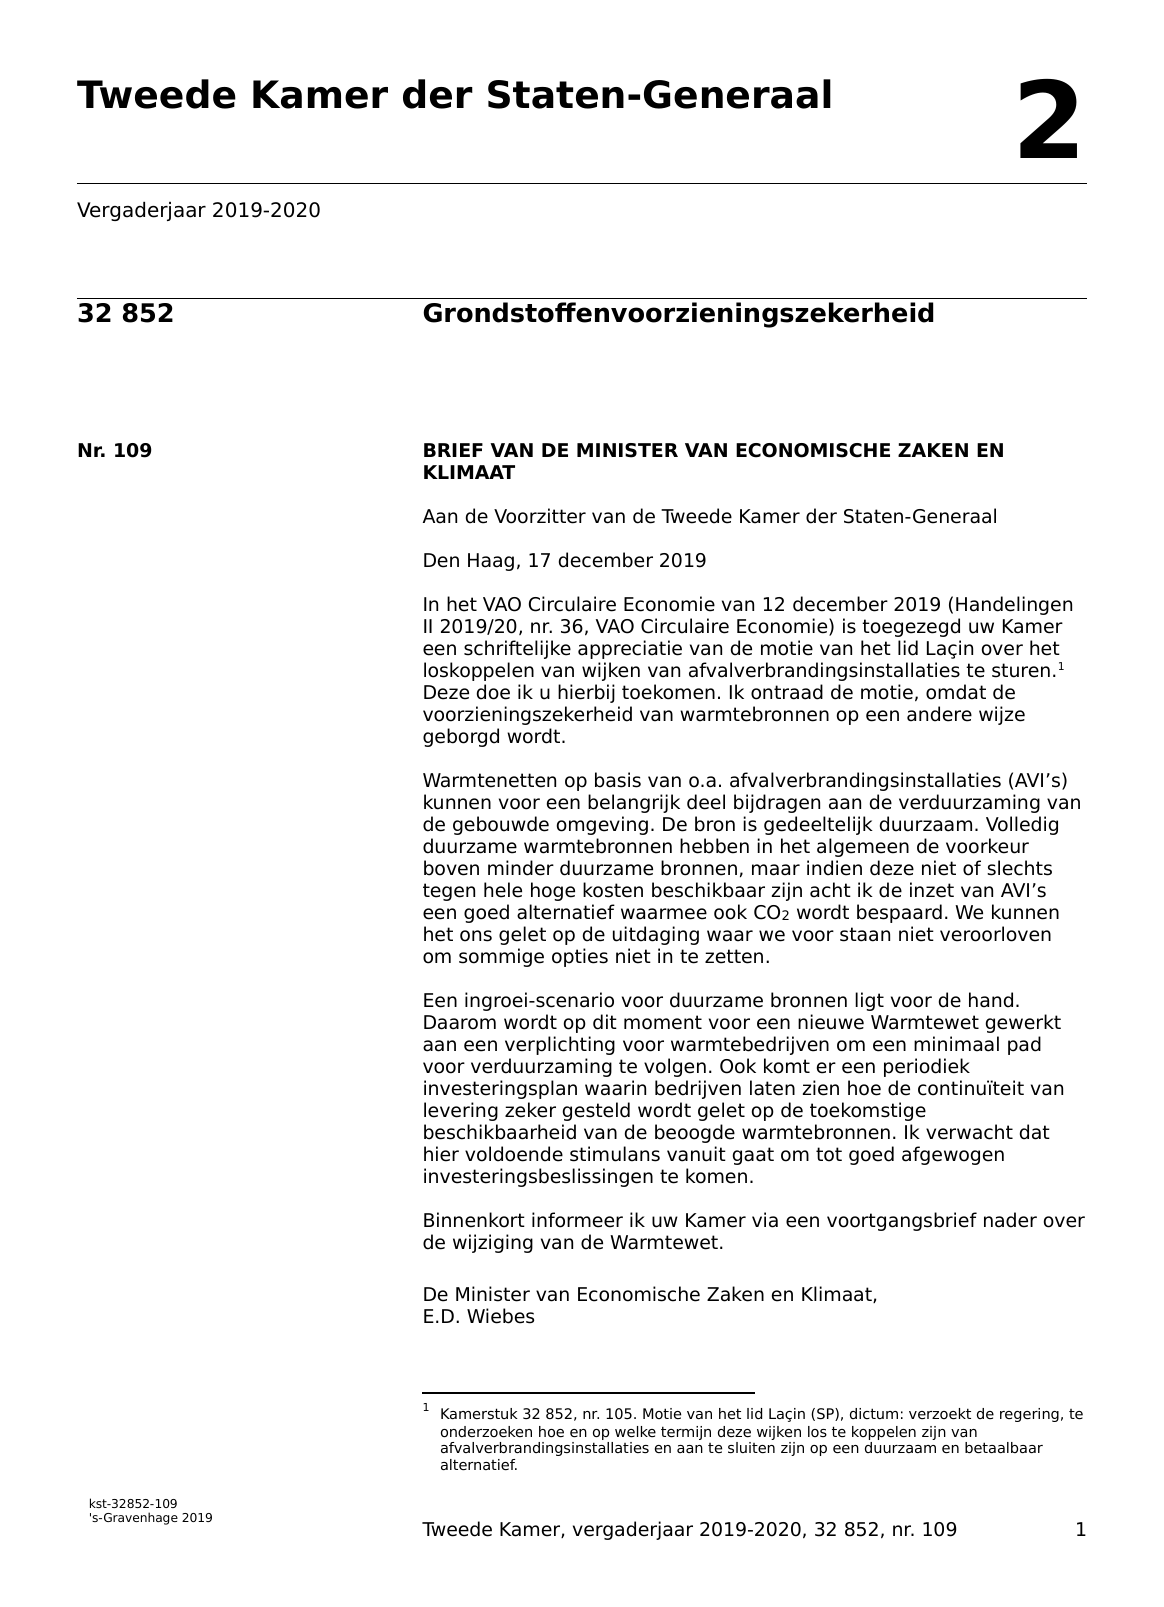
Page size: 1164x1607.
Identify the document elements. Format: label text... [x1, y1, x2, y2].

text Den Haag, 17 december 2019 [422, 550, 1087, 572]
text Binnenkort informeer ik uw Kamer via een voortgangsbrief nader over de wijziging van de Warmtewet. [422, 1210, 1087, 1254]
text Aan de Voorzitter van de Tweede Kamer der Staten-Generaal [422, 506, 1087, 528]
table_cell Vergaderjaar 2019-2020 [77, 184, 1087, 298]
table_header 2 [886, 59, 1087, 183]
text kst-32852-109 [88, 1497, 323, 1511]
text In het VAO Circulaire Economie van 12 december 2019 (Handelingen II 2019/20, nr. 36, VAO Circulaire Economie) is toegezegd uw Kamer een schriftelijke appreciatie van de motie van het lid Laçin over het loskoppelen van wijken van afvalverbrandingsinstallaties te sturen. Deze doe ik u hierbij toekomen. Ik ontraad de motie, omdat de voorzieningszekerheid van warmtebronnen op een andere wijze geborgd wordt. [422, 594, 1087, 748]
subtitle 32 852 Grondstoffenvoorzieningszekerheid [77, 299, 1087, 329]
text Een ingroei-scenario voor duurzame bronnen ligt voor de hand. Daarom wordt op dit moment voor een nieuwe Warmtewet gewerkt aan een verplichting voor warmtebedrijven om een minimaal pad voor verduurzaming te volgen. Ook komt er een periodiek investeringsplan waarin bedrijven laten zien hoe de continuïteit van levering zeker gesteld wordt gelet op de toekomstige beschikbaarheid van de beoogde warmtebronnen. Ik verwacht dat hier voldoende stimulans vanuit gaat om tot goed afgewogen investeringsbeslissingen te komen. [422, 990, 1087, 1188]
text 's-Gravenhage 2019 [88, 1511, 323, 1525]
subtitle Nr. 109 BRIEF VAN DE MINISTER VAN ECONOMISCHE ZAKEN EN KLIMAAT [77, 440, 1087, 484]
text Warmtenetten op basis van o.a. afvalverbrandingsinstallaties (AVI’s) kunnen voor een belangrijk deel bijdragen aan de verduurzaming van de gebouwde omgeving. De bron is gedeeltelijk duurzaam. Volledig duurzame warmtebronnen hebben in het algemeen de voorkeur boven minder duurzame bronnen, maar indien deze niet of slechts tegen hele hoge kosten beschikbaar zijn acht ik de inzet van AVI’s een goed alternatief waarmee ook CO2 wordt bespaard. We kunnen het ons gelet op de uitdaging waar we voor staan niet veroorloven om sommige opties niet in te zetten. [422, 770, 1087, 968]
table_header Tweede Kamer der Staten-Generaal [77, 59, 886, 183]
text De Minister van Economische Zaken en Klimaat, E.D. Wiebes [422, 1284, 1087, 1328]
text Kamerstuk 32 852, nr. 105. Motie van het lid Laçin (SP), dictum: verzoekt de regering, te onderzoeken hoe en op welke termijn deze wijken los te koppelen zijn van afvalverbrandingsinstallaties en aan te sluiten zijn op een duurzaam en betaalbaar alternatief. [422, 1402, 1087, 1474]
